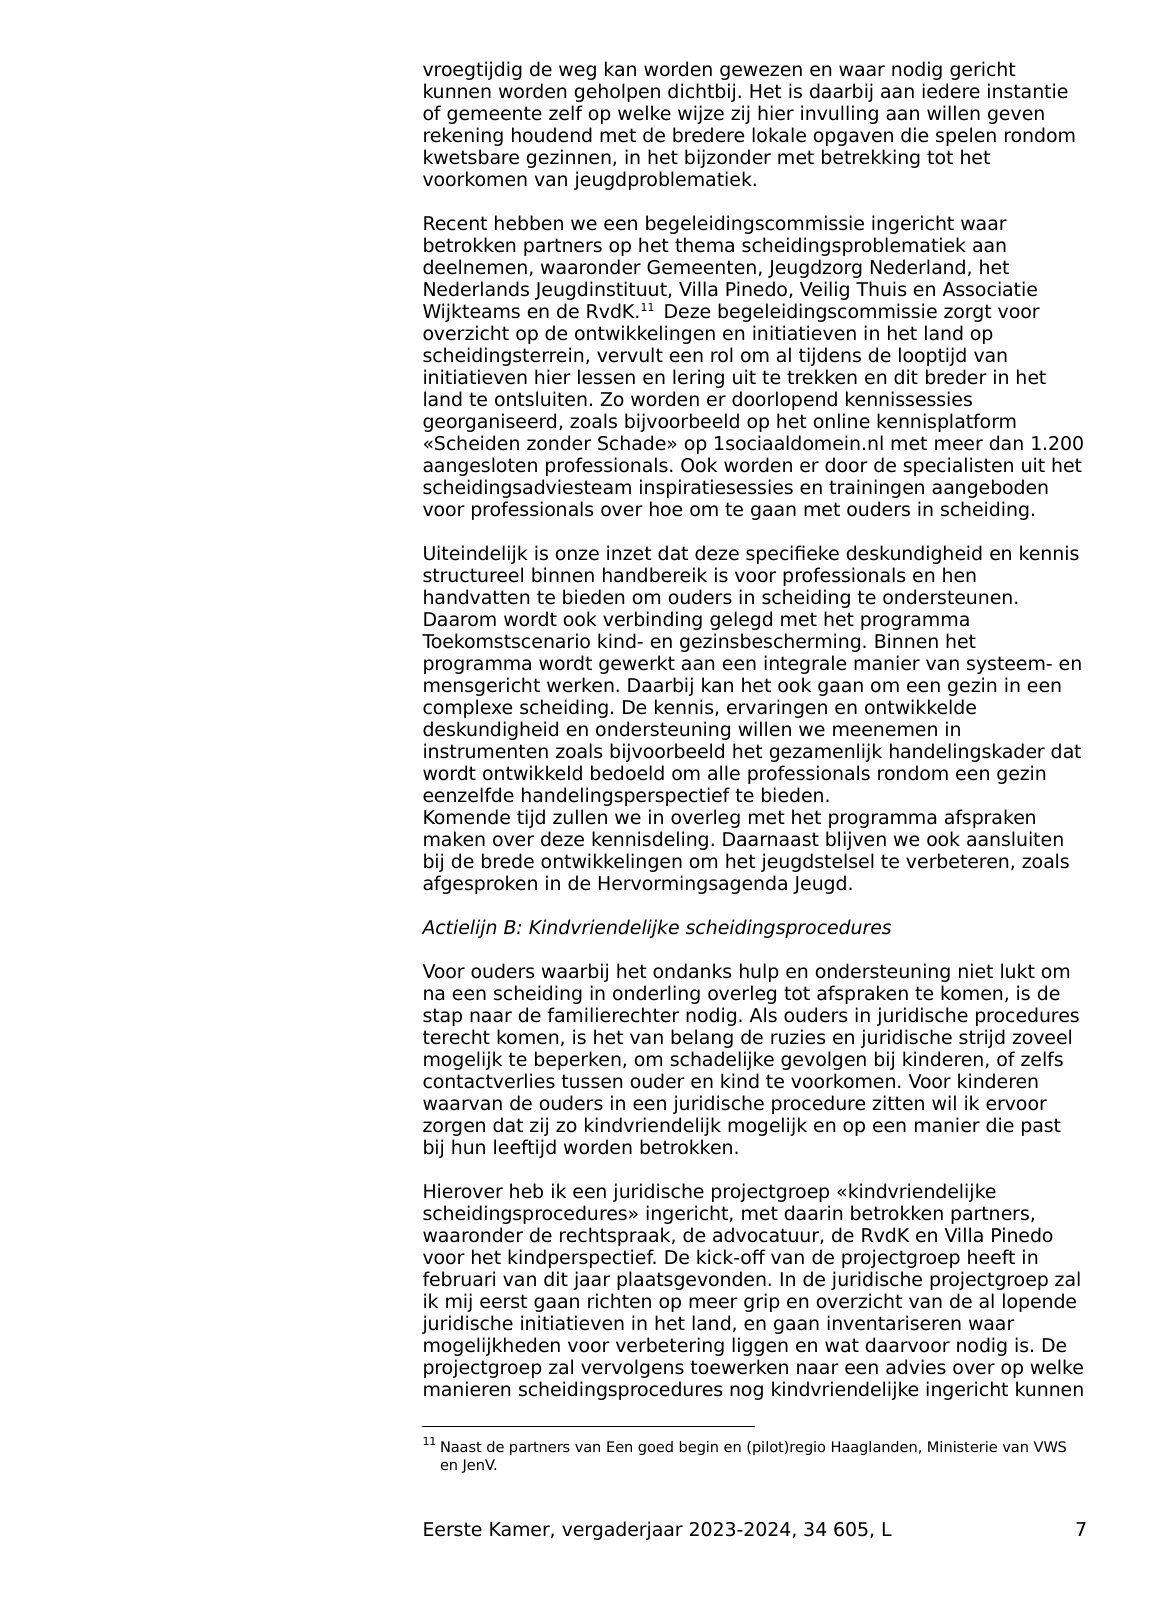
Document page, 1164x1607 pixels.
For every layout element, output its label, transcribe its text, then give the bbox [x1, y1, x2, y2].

text vroegtijdig de weg kan worden gewezen en waar nodig gericht kunnen worden geholpen dichtbij. Het is daarbij aan iedere instantie of gemeente zelf op welke wijze zij hier invulling aan willen geven rekening houdend met de bredere lokale opgaven die spelen rondom kwetsbare gezinnen, in het bijzonder met betrekking tot het voorkomen van jeugdproblematiek. [422, 59, 1087, 191]
text Uiteindelijk is onze inzet dat deze specifieke deskundigheid en kennis structureel binnen handbereik is voor professionals en hen handvatten te bieden om ouders in scheiding te ondersteunen. Daarom wordt ook verbinding gelegd met het programma Toekomstscenario kind- en gezinsbescherming. Binnen het programma wordt gewerkt aan een integrale manier van systeem- en mensgericht werken. Daarbij kan het ook gaan om een gezin in een complexe scheiding. De kennis, ervaringen en ontwikkelde deskundigheid en ondersteuning willen we meenemen in instrumenten zoals bijvoorbeeld het gezamenlijk handelingskader dat wordt ontwikkeld bedoeld om alle professionals rondom een gezin eenzelfde handelingsperspectief te bieden. [422, 543, 1087, 807]
text Komende tijd zullen we in overleg met het programma afspraken maken over deze kennisdeling. Daarnaast blijven we ook aansluiten bij de brede ontwikkelingen om het jeugdstelsel te verbeteren, zoals afgesproken in de Hervormingsagenda Jeugd. [422, 807, 1087, 895]
text Naast de partners van Een goed begin en (pilot)regio Haaglanden, Ministerie van VWS en JenV. [422, 1435, 1087, 1474]
text Voor ouders waarbij het ondanks hulp en ondersteuning niet lukt om na een scheiding in onderling overleg tot afspraken te komen, is de stap naar de familierechter nodig. Als ouders in juridische procedures terecht komen, is het van belang de ruzies en juridische strijd zoveel mogelijk te beperken, om schadelijke gevolgen bij kinderen, of zelfs contactverlies tussen ouder en kind te voorkomen. Voor kinderen waarvan de ouders in een juridische procedure zitten wil ik ervoor zorgen dat zij zo kindvriendelijk mogelijk en op een manier die past bij hun leeftijd worden betrokken. [422, 961, 1087, 1159]
text Hierover heb ik een juridische projectgroep «kindvriendelijke scheidingsprocedures» ingericht, met daarin betrokken partners, waaronder de rechtspraak, de advocatuur, de RvdK en Villa Pinedo voor het kindperspectief. De kick-off van de projectgroep heeft in februari van dit jaar plaatsgevonden. In de juridische projectgroep zal ik mij eerst gaan richten op meer grip en overzicht van de al lopende juridische initiatieven in het land, en gaan inventariseren waar mogelijkheden voor verbetering liggen en wat daarvoor nodig is. De projectgroep zal vervolgens toewerken naar een advies over op welke manieren scheidingsprocedures nog kindvriendelijke ingericht kunnen [422, 1181, 1087, 1401]
subtitle Actielijn B: Kindvriendelijke scheidingsprocedures [422, 917, 1087, 939]
text Recent hebben we een begeleidingscommissie ingericht waar betrokken partners op het thema scheidingsproblematiek aan deelnemen, waaronder Gemeenten, Jeugdzorg Nederland, het Nederlands Jeugdinstituut, Villa Pinedo, Veilig Thuis en Associatie Wijkteams en de RvdK. Deze begeleidingscommissie zorgt voor overzicht op de ontwikkelingen en initiatieven in het land op scheidingsterrein, vervult een rol om al tijdens de looptijd van initiatieven hier lessen en lering uit te trekken en dit breder in het land te ontsluiten. Zo worden er doorlopend kennissessies georganiseerd, zoals bijvoorbeeld op het online kennisplatform «Scheiden zonder Schade» op 1sociaaldomein.nl met meer dan 1.200 aangesloten professionals. Ook worden er door de specialisten uit het scheidingsadviesteam inspiratiesessies en trainingen aangeboden voor professionals over hoe om te gaan met ouders in scheiding. [422, 213, 1087, 521]
